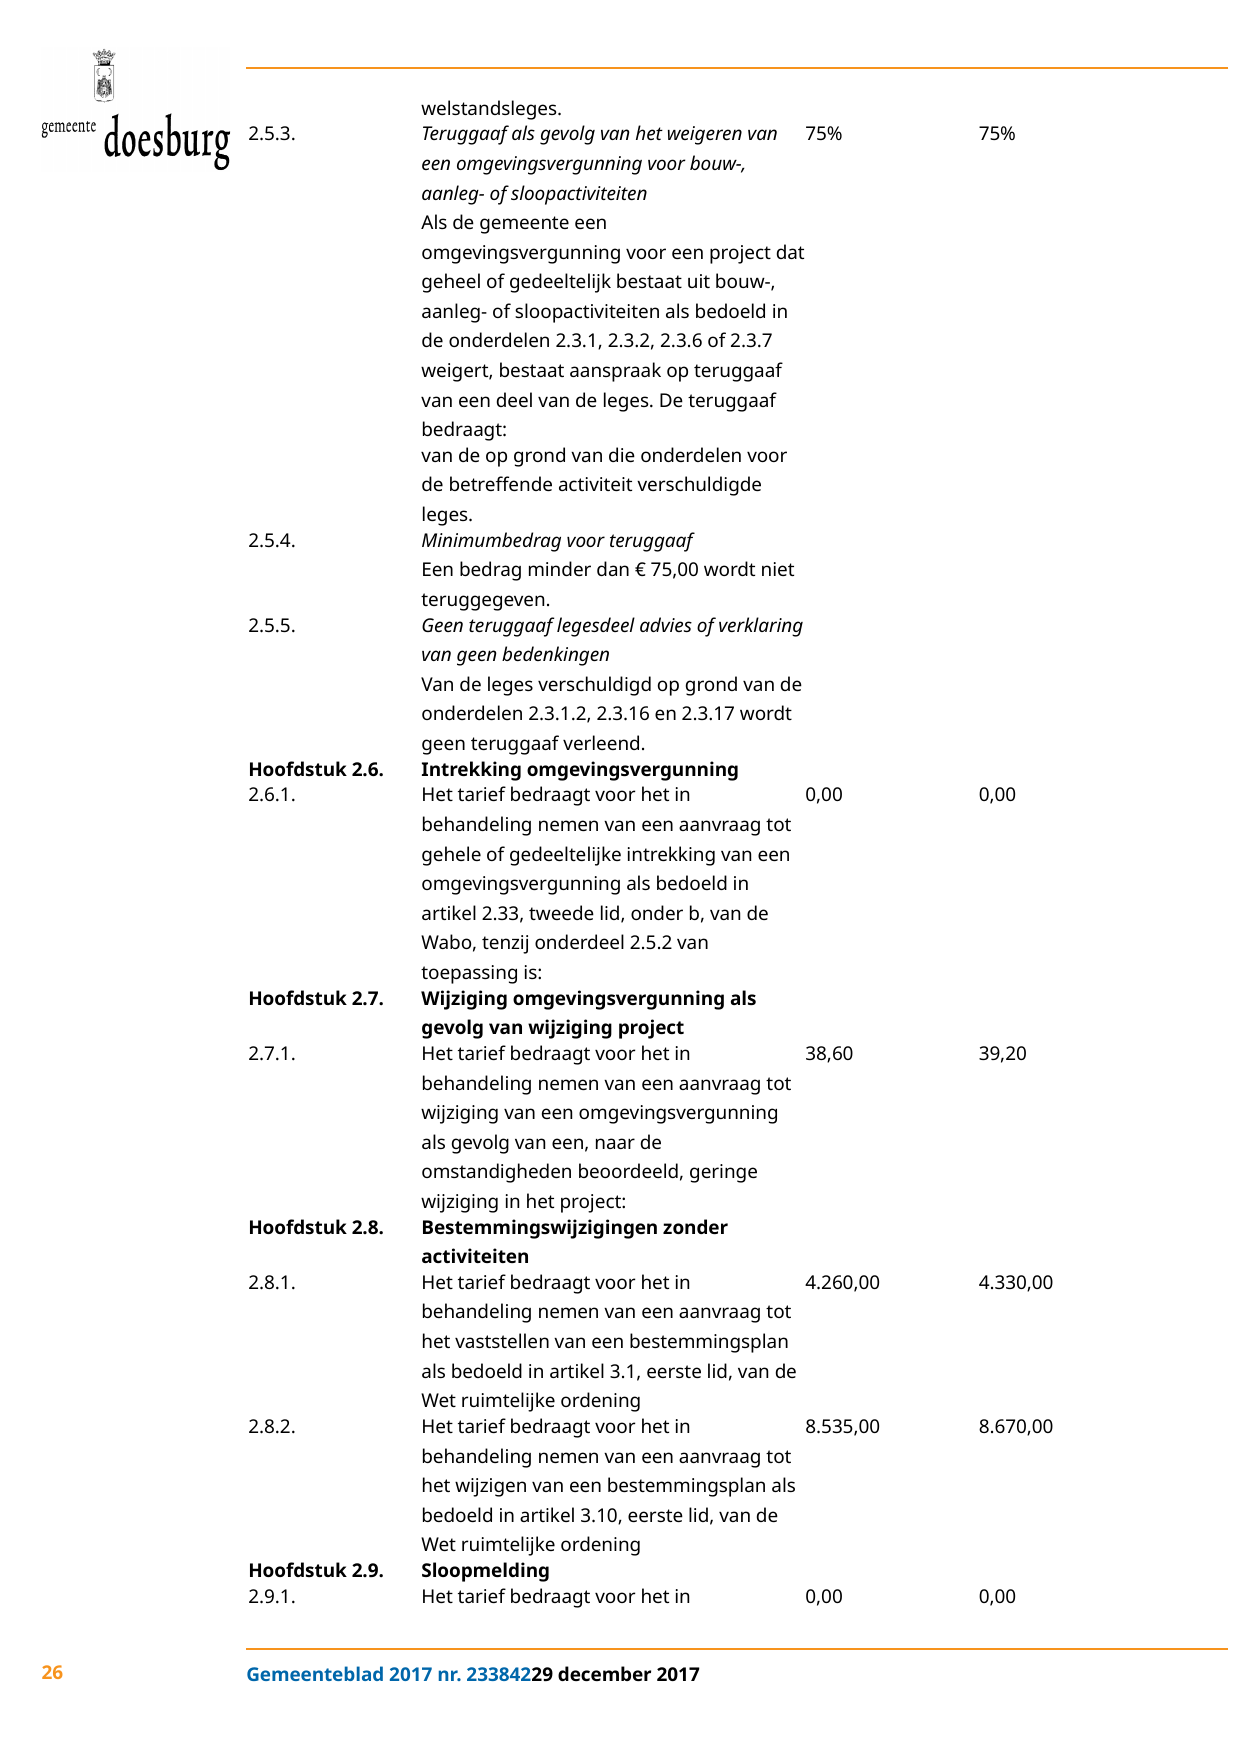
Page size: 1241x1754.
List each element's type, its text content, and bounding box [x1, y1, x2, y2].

table_cell 2.9.1. [248, 1583, 421, 1609]
table_cell Het tarief bedraagt voor het in behandeling nemen van een aanvraag tot gehele of gedeeltelijke intrekking van een omgevingsvergunning als bedoeld in artikel 2.33, tweede lid, onder b, van de Wabo, tenzij onderdeel 2.5.2 van toepassing is: [421, 782, 805, 985]
table_cell [979, 985, 1152, 1040]
table_cell 2.6.1. [248, 782, 421, 985]
table_cell Bestemmingswijzigingen zonder activiteiten [421, 1214, 805, 1269]
table_cell van de op grond van die onderdelen voor de betreffende activiteit verschuldigde leges. [421, 442, 805, 527]
table_cell [979, 612, 1152, 756]
table_cell [979, 1214, 1152, 1269]
table_cell Hoofdstuk 2.9. [248, 1557, 421, 1583]
table_cell [805, 442, 978, 527]
table_cell [979, 1557, 1152, 1583]
table_cell [979, 442, 1152, 527]
table_cell Geen teruggaaf legesdeel advies of verklaring van geen bedenkingen Van de leges verschuldigd op grond van de onderdelen 2.3.1.2, 2.3.16 en 2.3.17 wordt geen teruggaaf verleend. [421, 612, 805, 756]
table_cell 8.535,00 [805, 1413, 978, 1557]
table_cell 0,00 [805, 782, 978, 985]
table_cell [805, 527, 978, 612]
table_cell [805, 1214, 978, 1269]
table_cell Hoofdstuk 2.7. [248, 985, 421, 1040]
table_cell Minimumbedrag voor teruggaaf Een bedrag minder dan € 75,00 wordt niet teruggegeven. [421, 527, 805, 612]
table_cell 0,00 [805, 1583, 978, 1609]
table_cell Sloopmelding [421, 1557, 805, 1583]
table_cell Hoofdstuk 2.6. [248, 756, 421, 782]
table_cell [979, 95, 1152, 121]
table_cell [805, 985, 978, 1040]
table_cell Hoofdstuk 2.8. [248, 1214, 421, 1269]
table_cell 4.330,00 [979, 1269, 1152, 1413]
table_cell 2.5.3. [248, 121, 421, 442]
table_cell [979, 527, 1152, 612]
table_cell 75% [805, 121, 978, 442]
table_cell Het tarief bedraagt voor het in [421, 1583, 805, 1609]
table_cell [248, 95, 421, 121]
table_cell Teruggaaf als gevolg van het weigeren van een omgevingsvergunning voor bouw-, aanleg- of sloopactiviteiten Als de gemeente een omgevingsvergunning voor een project dat geheel of gedeeltelijk bestaat uit bouw-, aanleg- of sloopactiviteiten als bedoeld in de onderdelen 2.3.1, 2.3.2, 2.3.6 of 2.3.7 weigert, bestaat aanspraak op teruggaaf van een deel van de leges. De teruggaaf bedraagt: [421, 121, 805, 442]
table_cell Intrekking omgevingsvergunning [421, 756, 805, 782]
picture [41, 47, 231, 172]
table_cell 2.8.1. [248, 1269, 421, 1413]
table_cell 4.260,00 [805, 1269, 978, 1413]
table_cell 2.5.4. [248, 527, 421, 612]
table_cell [805, 756, 978, 782]
table_cell 2.8.2. [248, 1413, 421, 1557]
table_cell 38,60 [805, 1040, 978, 1214]
table_cell [805, 1557, 978, 1583]
table_cell 8.670,00 [979, 1413, 1152, 1557]
table_cell 75% [979, 121, 1152, 442]
table_cell [979, 756, 1152, 782]
table_cell Het tarief bedraagt voor het in behandeling nemen van een aanvraag tot het vaststellen van een bestemmingsplan als bedoeld in artikel 3.1, eerste lid, van de Wet ruimtelijke ordening [421, 1269, 805, 1413]
table_cell Wijziging omgevingsvergunning als gevolg van wijziging project [421, 985, 805, 1040]
table_cell welstandsleges. [421, 95, 805, 121]
table_cell 0,00 [979, 1583, 1152, 1609]
table_cell 0,00 [979, 782, 1152, 985]
table_cell 2.7.1. [248, 1040, 421, 1214]
table_cell [248, 442, 421, 527]
table_cell Het tarief bedraagt voor het in behandeling nemen van een aanvraag tot wijziging van een omgevingsvergunning als gevolg van een, naar de omstandigheden beoordeeld, geringe wijziging in het project: [421, 1040, 805, 1214]
table_cell [805, 95, 978, 121]
table_cell 39,20 [979, 1040, 1152, 1214]
table_cell Het tarief bedraagt voor het in behandeling nemen van een aanvraag tot het wijzigen van een bestemmingsplan als bedoeld in artikel 3.10, eerste lid, van de Wet ruimtelijke ordening [421, 1413, 805, 1557]
table_cell [805, 612, 978, 756]
table_cell 2.5.5. [248, 612, 421, 756]
